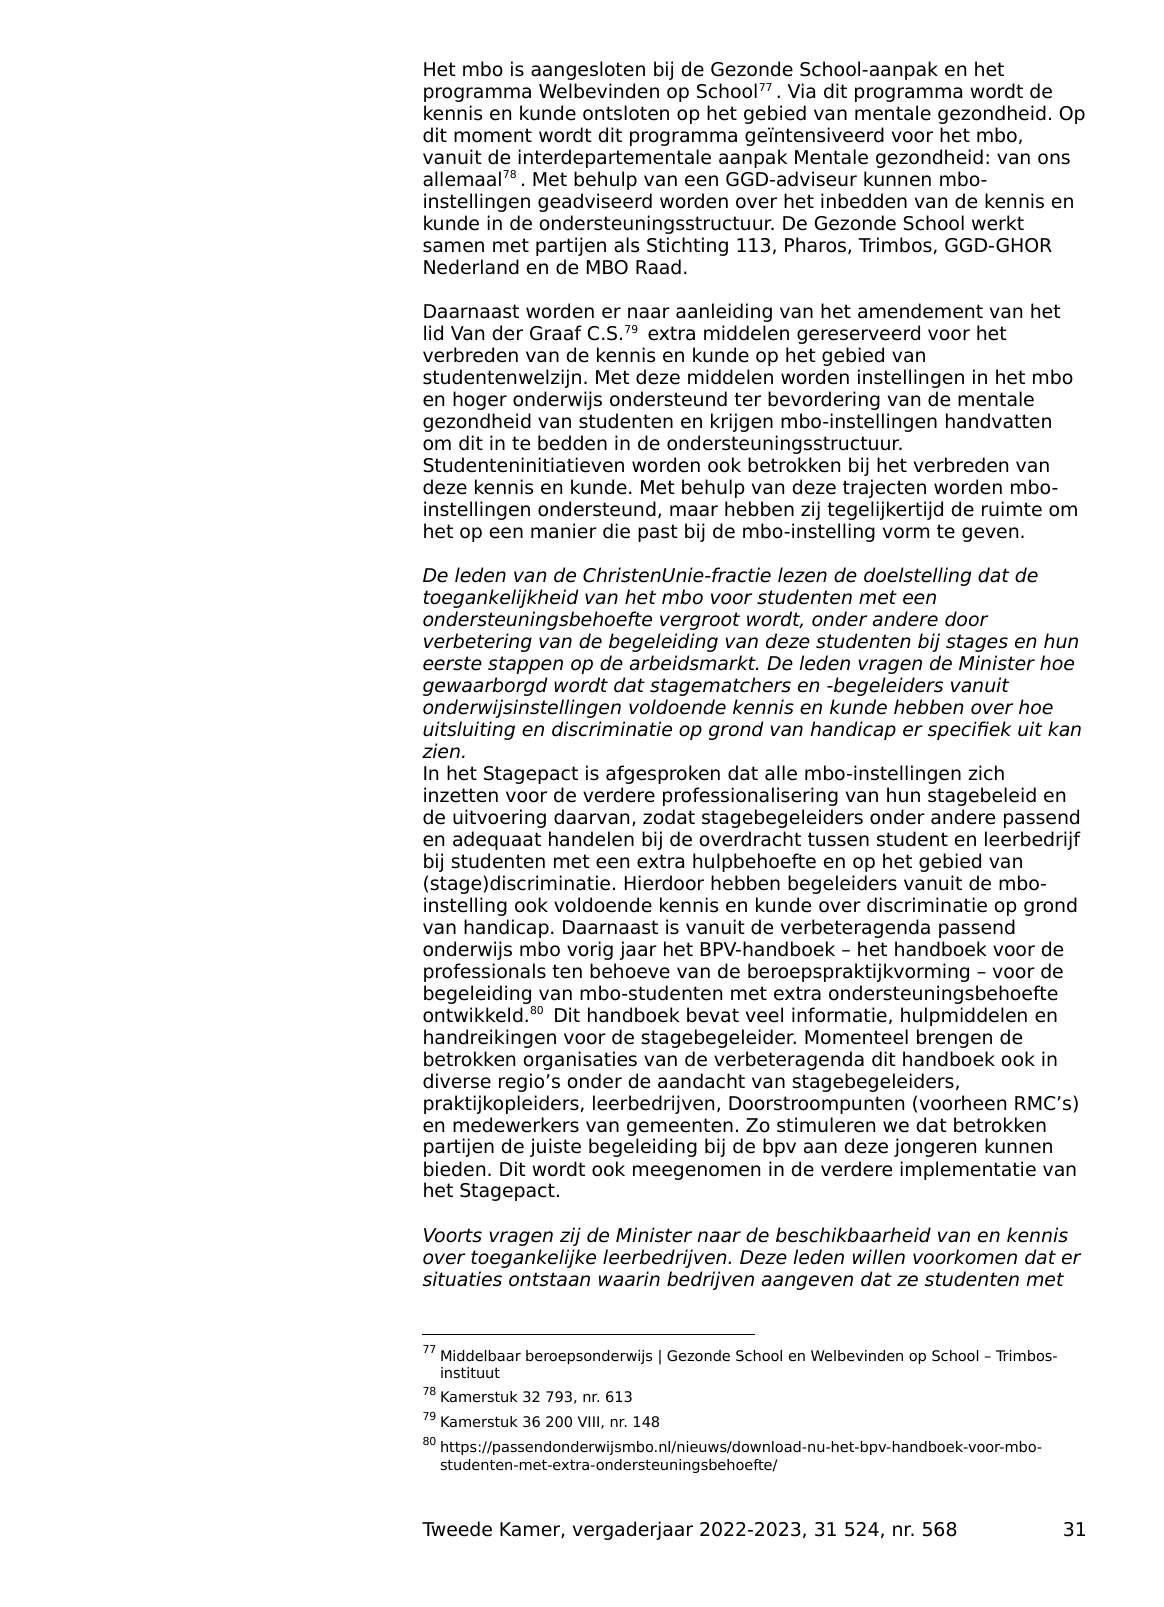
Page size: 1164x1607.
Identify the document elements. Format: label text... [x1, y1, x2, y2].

text Kamerstuk 36 200 VIII, nr. 148 [422, 1410, 1087, 1432]
text Daarnaast worden er naar aanleiding van het amendement van het lid Van der Graaf C.S. extra middelen gereserveerd voor het verbreden van de kennis en kunde op het gebied van studentenwelzijn. Met deze middelen worden instellingen in het mbo en hoger onderwijs ondersteund ter bevordering van de mentale gezondheid van studenten en krijgen mbo-instellingen handvatten om dit in te bedden in de ondersteuningsstructuur. Studenteninitiatieven worden ook betrokken bij het verbreden van deze kennis en kunde. Met behulp van deze trajecten worden mbo-instellingen ondersteund, maar hebben zij tegelijkertijd de ruimte om het op een manier die past bij de mbo-instelling vorm te geven. [422, 301, 1087, 543]
text Middelbaar beroepsonderwijs | Gezonde School en Welbevinden op School – Trimbos-instituut [422, 1343, 1087, 1382]
text Voorts vragen zij de Minister naar de beschikbaarheid van en kennis over toegankelijke leerbedrijven. Deze leden willen voorkomen dat er situaties ontstaan waarin bedrijven aangeven dat ze studenten met [422, 1224, 1087, 1291]
text Kamerstuk 32 793, nr. 613 [422, 1385, 1087, 1407]
text Het mbo is aangesloten bij de Gezonde School-aanpak en het programma Welbevinden op School. Via dit programma wordt de kennis en kunde ontsloten op het gebied van mentale gezondheid. Op dit moment wordt dit programma geïntensiveerd voor het mbo, vanuit de interdepartementale aanpak Mentale gezondheid: van ons allemaal. Met behulp van een GGD-adviseur kunnen mbo-instellingen geadviseerd worden over het inbedden van de kennis en kunde in de ondersteuningsstructuur. De Gezonde School werkt samen met partijen als Stichting 113, Pharos, Trimbos, GGD-GHOR Nederland en de MBO Raad. [422, 59, 1087, 279]
text De leden van de ChristenUnie-fractie lezen de doelstelling dat de toegankelijkheid van het mbo voor studenten met een ondersteuningsbehoefte vergroot wordt, onder andere door verbetering van de begeleiding van deze studenten bij stages en hun eerste stappen op de arbeidsmarkt. De leden vragen de Minister hoe gewaarborgd wordt dat stagematchers en -begeleiders vanuit onderwijsinstellingen voldoende kennis en kunde hebben over hoe uitsluiting en discriminatie op grond van handicap er specifiek uit kan zien. [422, 565, 1087, 763]
text https://passendonderwijsmbo.nl/nieuws/download-nu-het-bpv-handboek-voor-mbo-studenten-met-extra-ondersteuningsbehoefte/ [422, 1435, 1087, 1474]
text In het Stagepact is afgesproken dat alle mbo-instellingen zich inzetten voor de verdere professionalisering van hun stagebeleid en de uitvoering daarvan, zodat stagebegeleiders onder andere passend en adequaat handelen bij de overdracht tussen student en leerbedrijf bij studenten met een extra hulpbehoefte en op het gebied van (stage)discriminatie. Hierdoor hebben begeleiders vanuit de mbo-instelling ook voldoende kennis en kunde over discriminatie op grond van handicap. Daarnaast is vanuit de verbeteragenda passend onderwijs mbo vorig jaar het BPV-handboek – het handboek voor de professionals ten behoeve van de beroepspraktijkvorming – voor de begeleiding van mbo-studenten met extra ondersteuningsbehoefte ontwikkeld. Dit handboek bevat veel informatie, hulpmiddelen en handreikingen voor de stagebegeleider. Momenteel brengen de betrokken organisaties van de verbeteragenda dit handboek ook in diverse regio’s onder de aandacht van stagebegeleiders, praktijkopleiders, leerbedrijven, Doorstroompunten (voorheen RMC’s) en medewerkers van gemeenten. Zo stimuleren we dat betrokken partijen de juiste begeleiding bij de bpv aan deze jongeren kunnen bieden. Dit wordt ook meegenomen in de verdere implementatie van het Stagepact. [422, 763, 1087, 1202]
